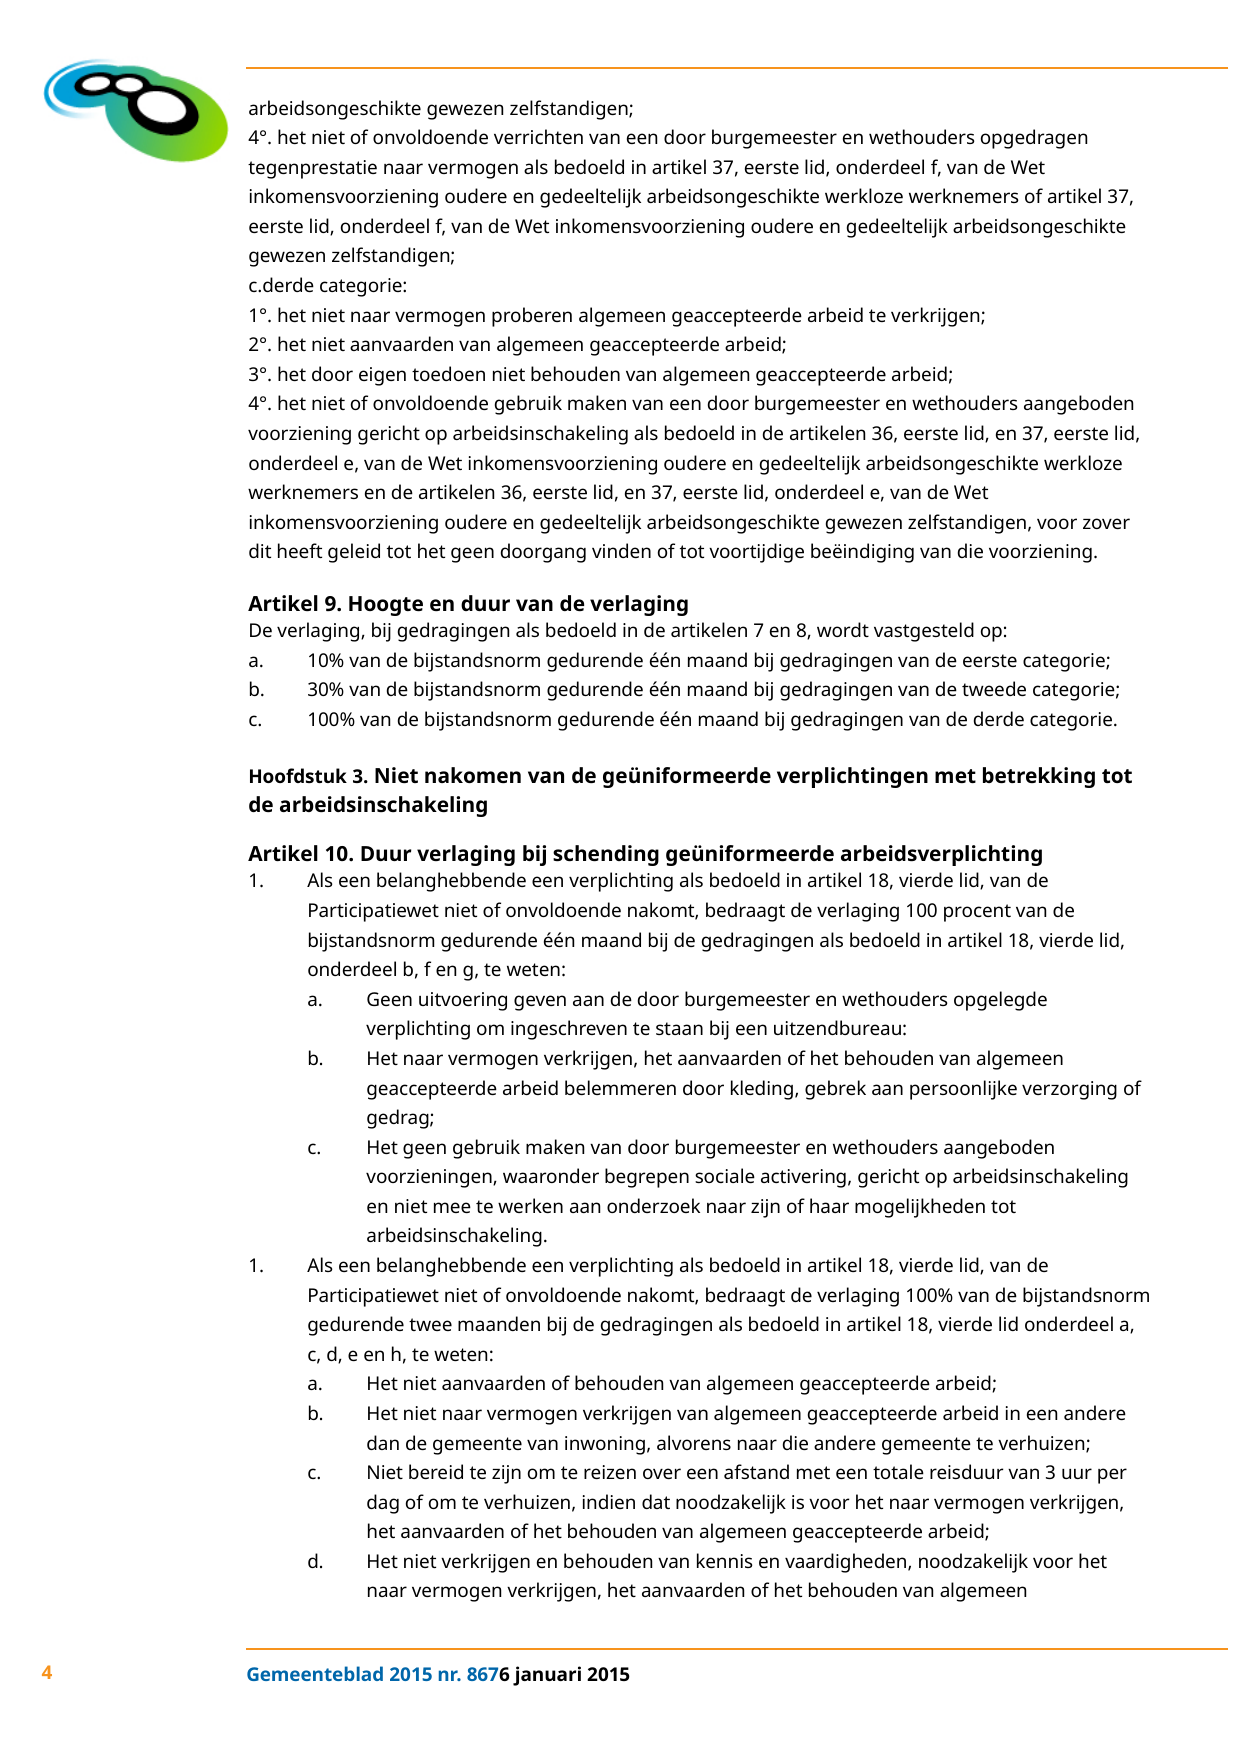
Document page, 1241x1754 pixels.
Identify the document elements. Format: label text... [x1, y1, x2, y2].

list Het niet verkrijgen en behouden van kennis en vaardigheden, noodzakelijk voor het naar vermogen verkrijgen, het aanvaarden of het behouden van algemeen [307, 1548, 1152, 1603]
text De verlaging, bij gedragingen als bedoeld in de artikelen 7 en 8, wordt vastgesteld op: [248, 617, 1152, 643]
list Het naar vermogen verkrijgen, het aanvaarden of het behouden van algemeen geaccepteerde arbeid belemmeren door kleding, gebrek aan persoonlijke verzorging of gedrag; [307, 1045, 1152, 1130]
picture [41, 47, 231, 172]
text 1°. het niet naar vermogen proberen algemeen geaccepteerde arbeid te verkrijgen; [248, 302, 1152, 328]
text Hoofdstuk 3. Niet nakomen van de geüniformeerde verplichtingen met betrekking tot de arbeidsinschakeling [248, 761, 1152, 818]
text Artikel 10. Duur verlaging bij schending geüniformeerde arbeidsverplichting [248, 839, 1152, 868]
list Als een belanghebbende een verplichting als bedoeld in artikel 18, vierde lid, van de Participatiewet niet of onvoldoende nakomt, bedraagt de verlaging 100 procent van de bijstandsnorm gedurende één maand bij de gedragingen als bedoeld in artikel 18, vierde lid, onderdeel b, f en g, te weten: [248, 868, 1152, 982]
text c.derde categorie: [248, 272, 1152, 298]
text 2°. het niet aanvaarden van algemeen geaccepteerde arbeid; [248, 331, 1152, 357]
list Als een belanghebbende een verplichting als bedoeld in artikel 18, vierde lid, van de Participatiewet niet of onvoldoende nakomt, bedraagt de verlaging 100% van de bijstandsnorm gedurende twee maanden bij de gedragingen als bedoeld in artikel 18, vierde lid onderdeel a, c, d, e en h, te weten: [248, 1252, 1152, 1367]
text 4°. het niet of onvoldoende gebruik maken van een door burgemeester en wethouders aangeboden voorziening gericht op arbeidsinschakeling als bedoeld in de artikelen 36, eerste lid, en 37, eerste lid, onderdeel e, van de Wet inkomensvoorziening oudere en gedeeltelijk arbeidsongeschikte werkloze werknemers en de artikelen 36, eerste lid, en 37, eerste lid, onderdeel e, van de Wet inkomensvoorziening oudere en gedeeltelijk arbeidsongeschikte gewezen zelfstandigen, voor zover dit heeft geleid tot het geen doorgang vinden of tot voortijdige beëindiging van die voorziening. [248, 391, 1152, 564]
list 30% van de bijstandsnorm gedurende één maand bij gedragingen van de tweede categorie; [248, 677, 1152, 702]
text arbeidsongeschikte gewezen zelfstandigen; [248, 95, 1152, 121]
list Het geen gebruik maken van door burgemeester en wethouders aangeboden voorzieningen, waaronder begrepen sociale activering, gericht op arbeidsinschakeling en niet mee te werken aan onderzoek naar zijn of haar mogelijkheden tot arbeidsinschakeling. [307, 1134, 1152, 1248]
list Geen uitvoering geven aan de door burgemeester en wethouders opgelegde verplichting om ingeschreven te staan bij een uitzendbureau: [307, 986, 1152, 1041]
list Het niet aanvaarden of behouden van algemeen geaccepteerde arbeid; [307, 1371, 1152, 1396]
text 3°. het door eigen toedoen niet behouden van algemeen geaccepteerde arbeid; [248, 361, 1152, 387]
text Artikel 9. Hoogte en duur van de verlaging [248, 589, 1152, 617]
list 10% van de bijstandsnorm gedurende één maand bij gedragingen van de eerste categorie; [248, 647, 1152, 673]
list Het niet naar vermogen verkrijgen van algemeen geaccepteerde arbeid in een andere dan de gemeente van inwoning, alvorens naar die andere gemeente te verhuizen; [307, 1400, 1152, 1455]
list Niet bereid te zijn om te reizen over een afstand met een totale reisduur van 3 uur per dag of om te verhuizen, indien dat noodzakelijk is voor het naar vermogen verkrijgen, het aanvaarden of het behouden van algemeen geaccepteerde arbeid; [307, 1459, 1152, 1544]
list 100% van de bijstandsnorm gedurende één maand bij gedragingen van de derde categorie. [248, 706, 1152, 732]
text 4°. het niet of onvoldoende verrichten van een door burgemeester en wethouders opgedragen tegenprestatie naar vermogen als bedoeld in artikel 37, eerste lid, onderdeel f, van de Wet inkomensvoorziening oudere en gedeeltelijk arbeidsongeschikte werkloze werknemers of artikel 37, eerste lid, onderdeel f, van de Wet inkomensvoorziening oudere en gedeeltelijk arbeidsongeschikte gewezen zelfstandigen; [248, 124, 1152, 268]
